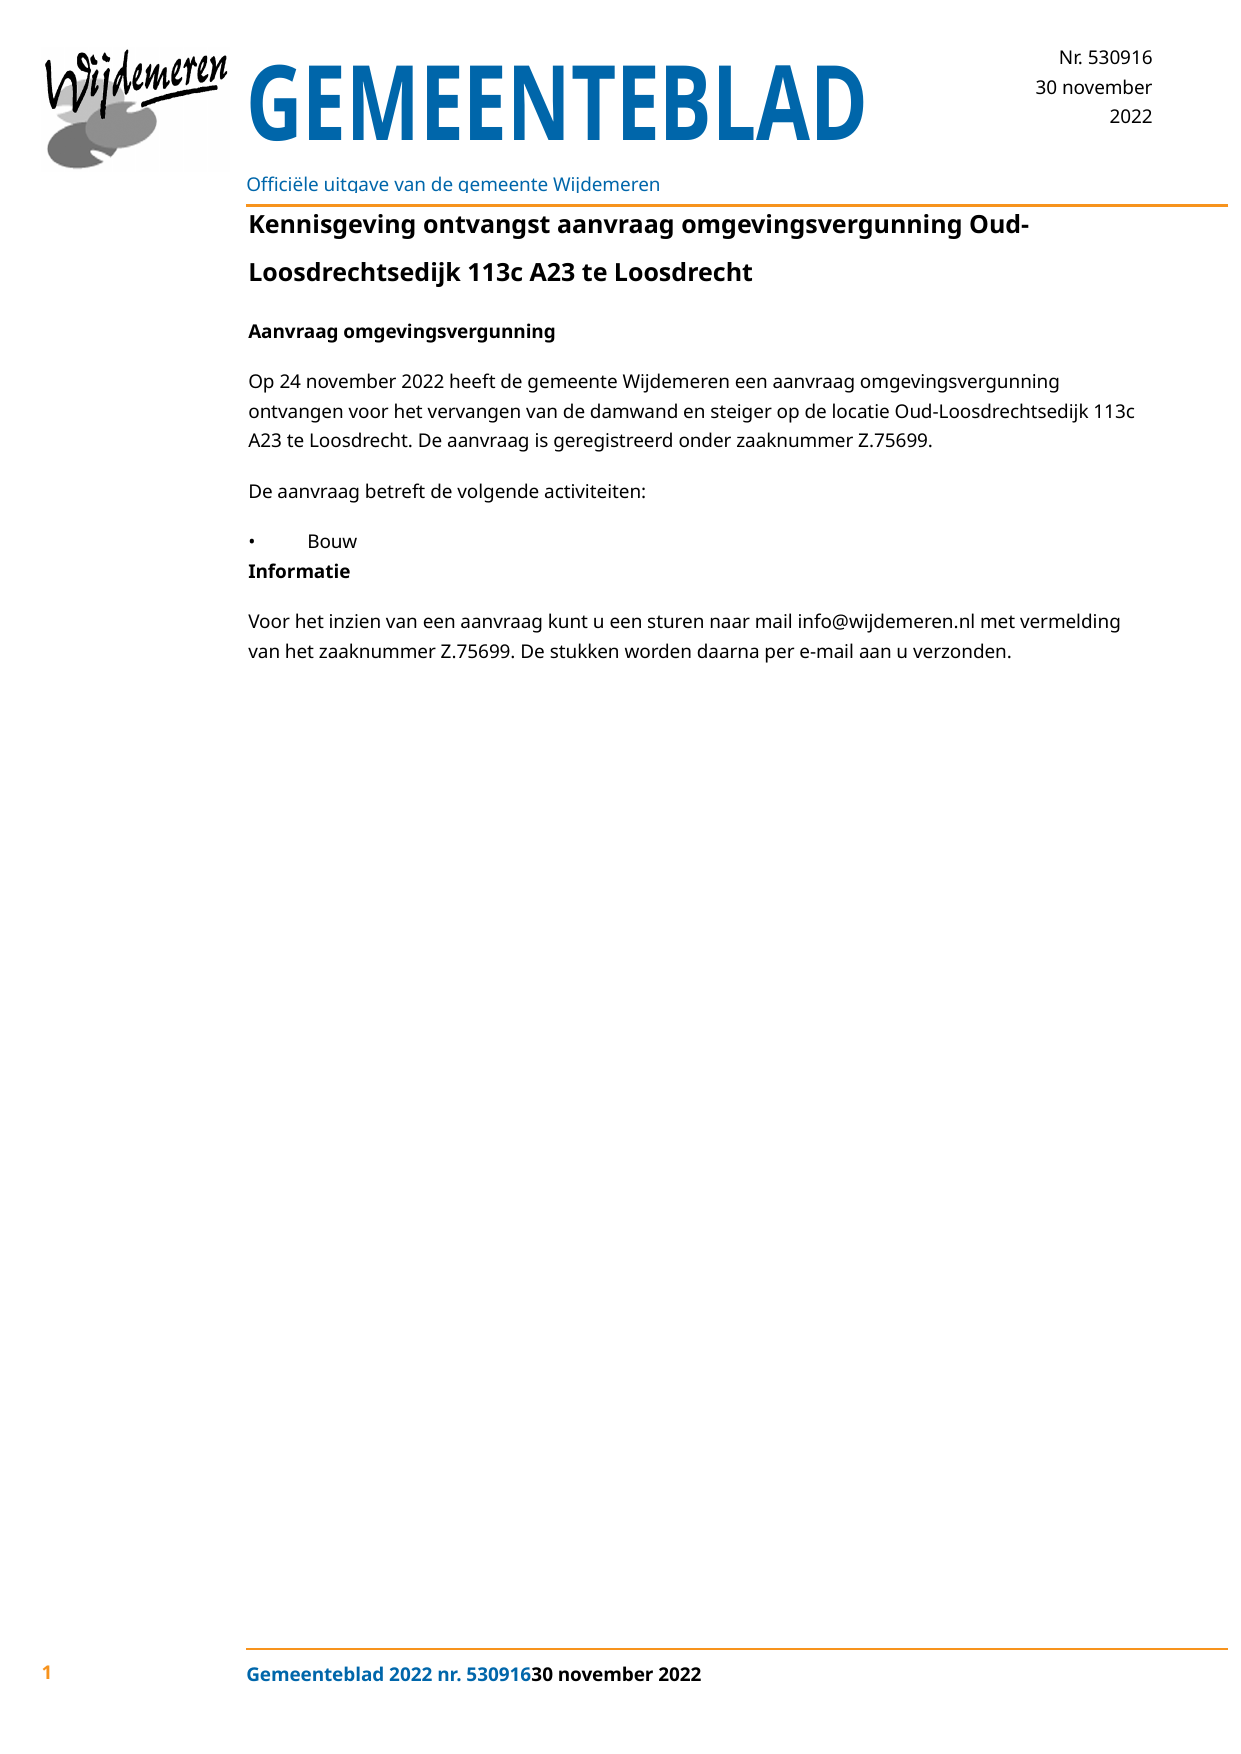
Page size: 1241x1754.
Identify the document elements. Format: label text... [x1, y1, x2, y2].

text De aanvraag betreft de volgende activiteiten: [248, 478, 1152, 504]
list Bouw [248, 528, 1152, 554]
picture [41, 47, 231, 172]
text Informatie [248, 558, 1152, 584]
text Voor het inzien van een aanvraag kunt u een sturen naar mail info@wijdemeren.nl met vermelding van het zaaknummer Z.75699. De stukken worden daarna per e-mail aan u verzonden. [248, 608, 1152, 664]
text Op 24 november 2022 heeft de gemeente Wijdemeren een aanvraag omgevingsvergunning ontvangen voor het vervangen van de damwand en steiger op de locatie Oud-Loosdrechtsedijk 113c A23 te Loosdrecht. De aanvraag is geregistreerd onder zaaknummer Z.75699. [248, 368, 1152, 453]
text Kennisgeving ontvangst aanvraag omgevingsvergunning Oud-Loosdrechtsedijk 113c A23 te Loosdrecht [248, 207, 1152, 288]
text Aanvraag omgevingsvergunning [248, 318, 1152, 344]
